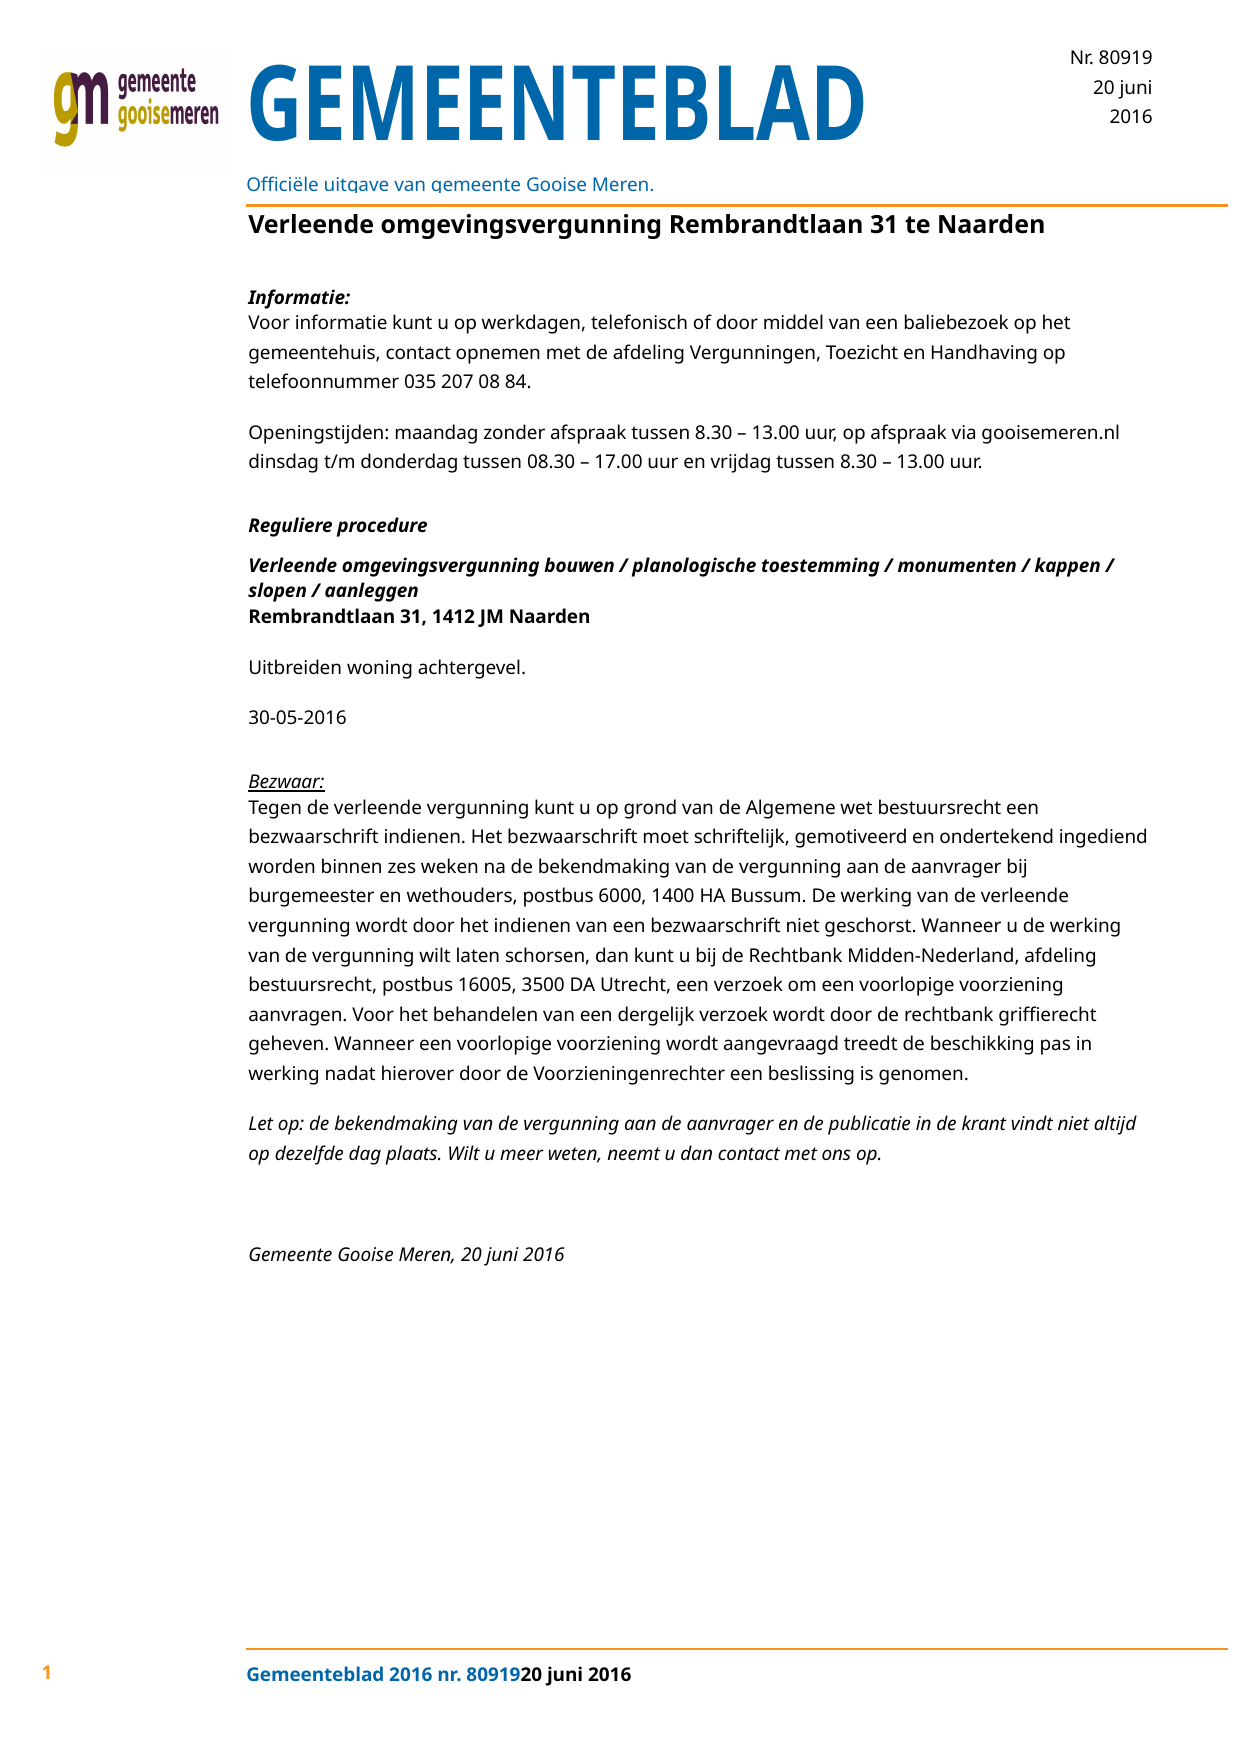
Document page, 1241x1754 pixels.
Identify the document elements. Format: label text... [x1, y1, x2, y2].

text Informatie: [248, 284, 1152, 309]
text Reguliere procedure [248, 513, 1152, 538]
text Bezwaar: [248, 768, 1152, 794]
text Verleende omgevingsvergunning Rembrandtlaan 31 te Naarden [248, 207, 1152, 241]
text Rembrandtlaan 31, 1412 JM Naarden [248, 603, 1152, 629]
picture [41, 47, 231, 172]
text Tegen de verleende vergunning kunt u op grond van de Algemene wet bestuursrecht een bezwaarschrift indienen. Het bezwaarschrift moet schriftelijk, gemotiveerd en ondertekend ingediend worden binnen zes weken na de bekendmaking van de vergunning aan de aanvrager bij burgemeester en wethouders, postbus 6000, 1400 HA Bussum. De werking van de verleende vergunning wordt door het indienen van een bezwaarschrift niet geschorst. Wanneer u de werking van de vergunning wilt laten schorsen, dan kunt u bij de Rechtbank Midden-Nederland, afdeling bestuursrecht, postbus 16005, 3500 DA Utrecht, een verzoek om een voorlopige voorziening aanvragen. Voor het behandelen van een dergelijk verzoek wordt door de rechtbank griffierecht geheven. Wanneer een voorlopige voorziening wordt aangevraagd treedt de beschikking pas in werking nadat hierover door de Voorzieningenrechter een beslissing is genomen. [248, 794, 1152, 1086]
text Openingstijden: maandag zonder afspraak tussen 8.30 – 13.00 uur, op afspraak via gooisemeren.nl dinsdag t/m donderdag tussen 08.30 – 17.00 uur en vrijdag tussen 8.30 – 13.00 uur. [248, 419, 1152, 474]
text Verleende omgevingsvergunning bouwen / planologische toestemming / monumenten / kappen / slopen / aanleggen [248, 552, 1152, 603]
text Let op: de bekendmaking van de vergunning aan de aanvrager en de publicatie in de krant vindt niet altijd op dezelfde dag plaats. Wilt u meer weten, neemt u dan contact met ons op. [248, 1111, 1152, 1166]
text 30-05-2016 [248, 704, 1152, 730]
text Gemeente Gooise Meren, 20 juni 2016 [248, 1241, 1152, 1267]
text Voor informatie kunt u op werkdagen, telefonisch of door middel van een baliebezoek op het gemeentehuis, contact opnemen met de afdeling Vergunningen, Toezicht en Handhaving op telefoonnummer 035 207 08 84. [248, 309, 1152, 394]
text Uitbreiden woning achtergevel. [248, 654, 1152, 679]
